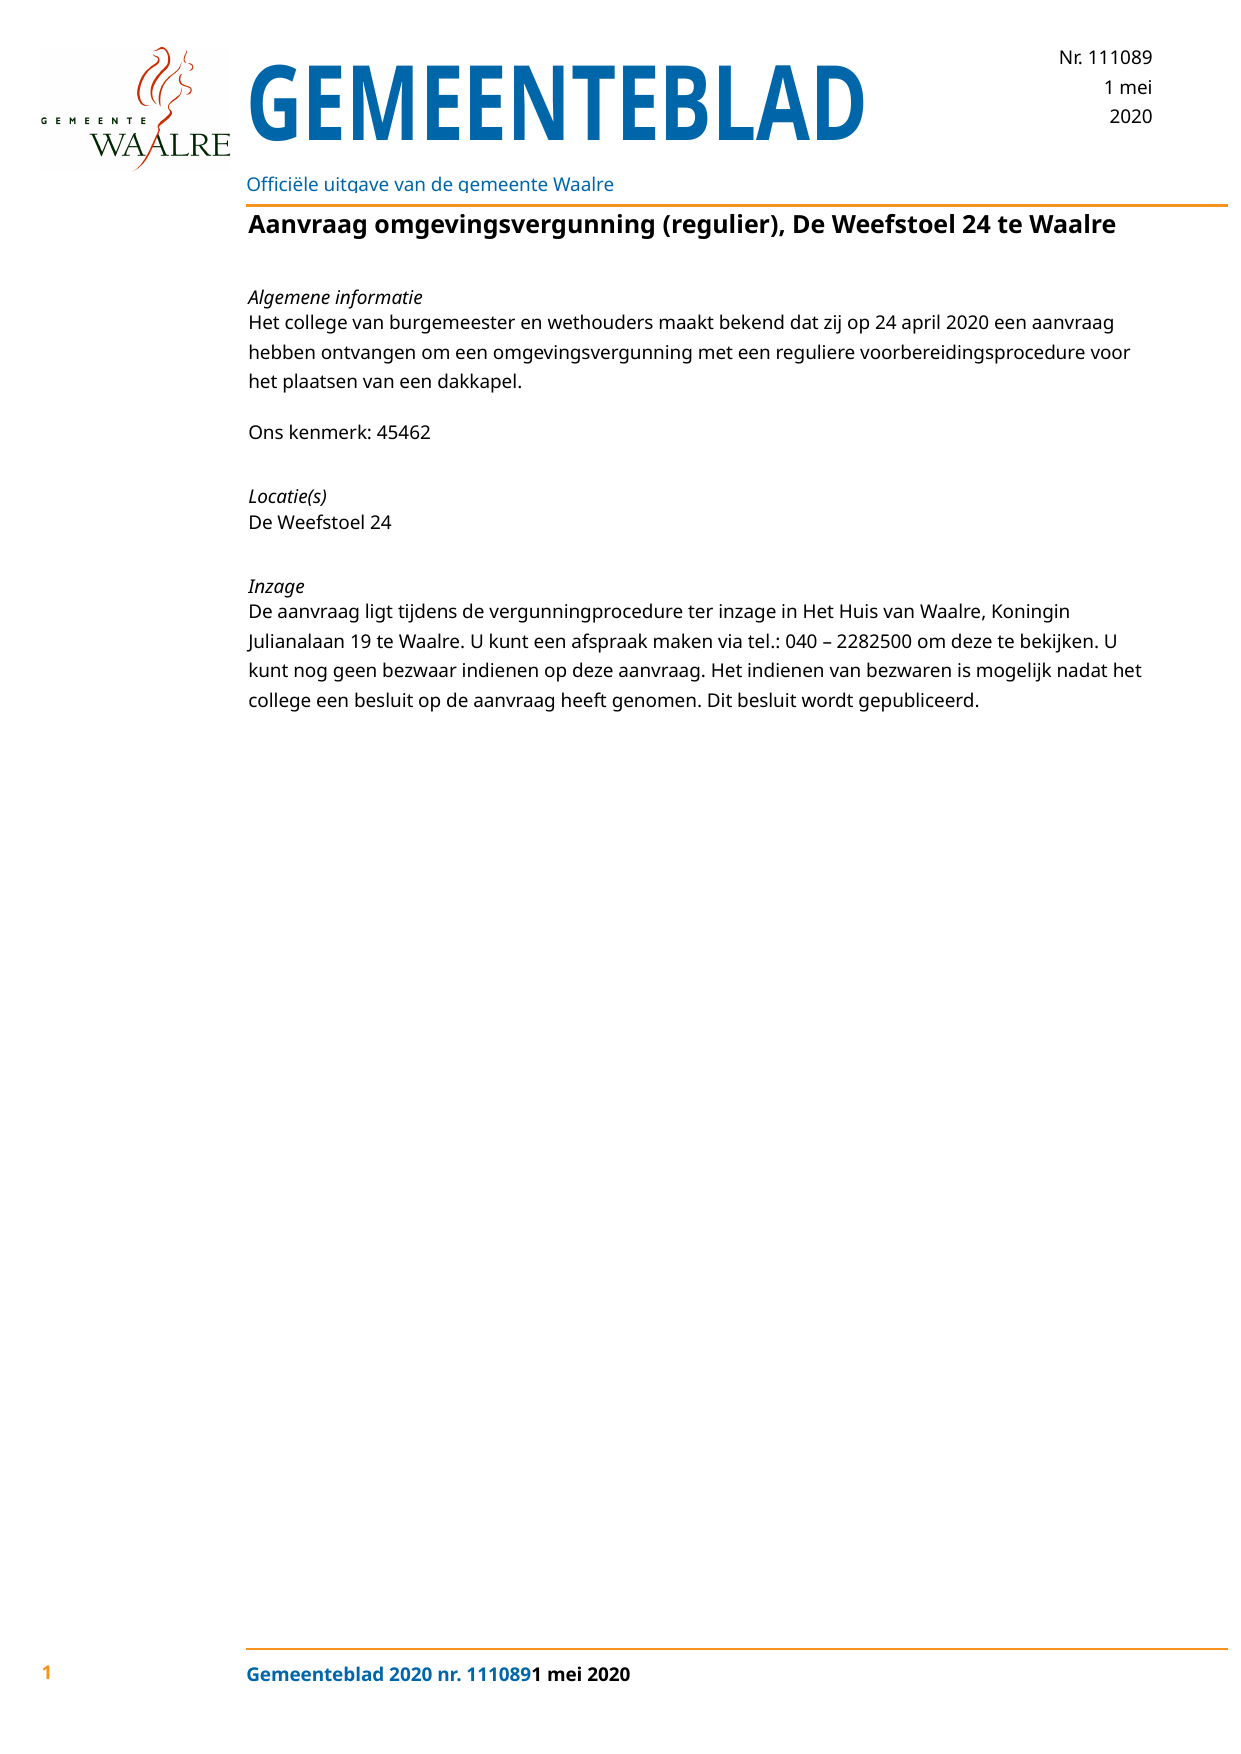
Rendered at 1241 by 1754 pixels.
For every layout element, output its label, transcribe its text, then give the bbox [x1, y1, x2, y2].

text Inzage [248, 573, 1152, 598]
text De aanvraag ligt tijdens de vergunningprocedure ter inzage in Het Huis van Waalre, Koningin Julianalaan 19 te Waalre. U kunt een afspraak maken via tel.: 040 – 2282500 om deze te bekijken. U kunt nog geen bezwaar indienen op deze aanvraag. Het indienen van bezwaren is mogelijk nadat het college een besluit op de aanvraag heeft genomen. Dit besluit wordt gepubliceerd. [248, 598, 1152, 713]
text Aanvraag omgevingsvergunning (regulier), De Weefstoel 24 te Waalre [248, 207, 1152, 241]
text Ons kenmerk: 45462 [248, 419, 1152, 445]
picture [41, 47, 231, 172]
text Het college van burgemeester en wethouders maakt bekend dat zij op 24 april 2020 een aanvraag hebben ontvangen om een omgevingsvergunning met een reguliere voorbereidingsprocedure voor het plaatsen van een dakkapel. [248, 309, 1152, 394]
text De Weefstoel 24 [248, 509, 1152, 534]
text Algemene informatie [248, 284, 1152, 309]
text Locatie(s) [248, 483, 1152, 509]
